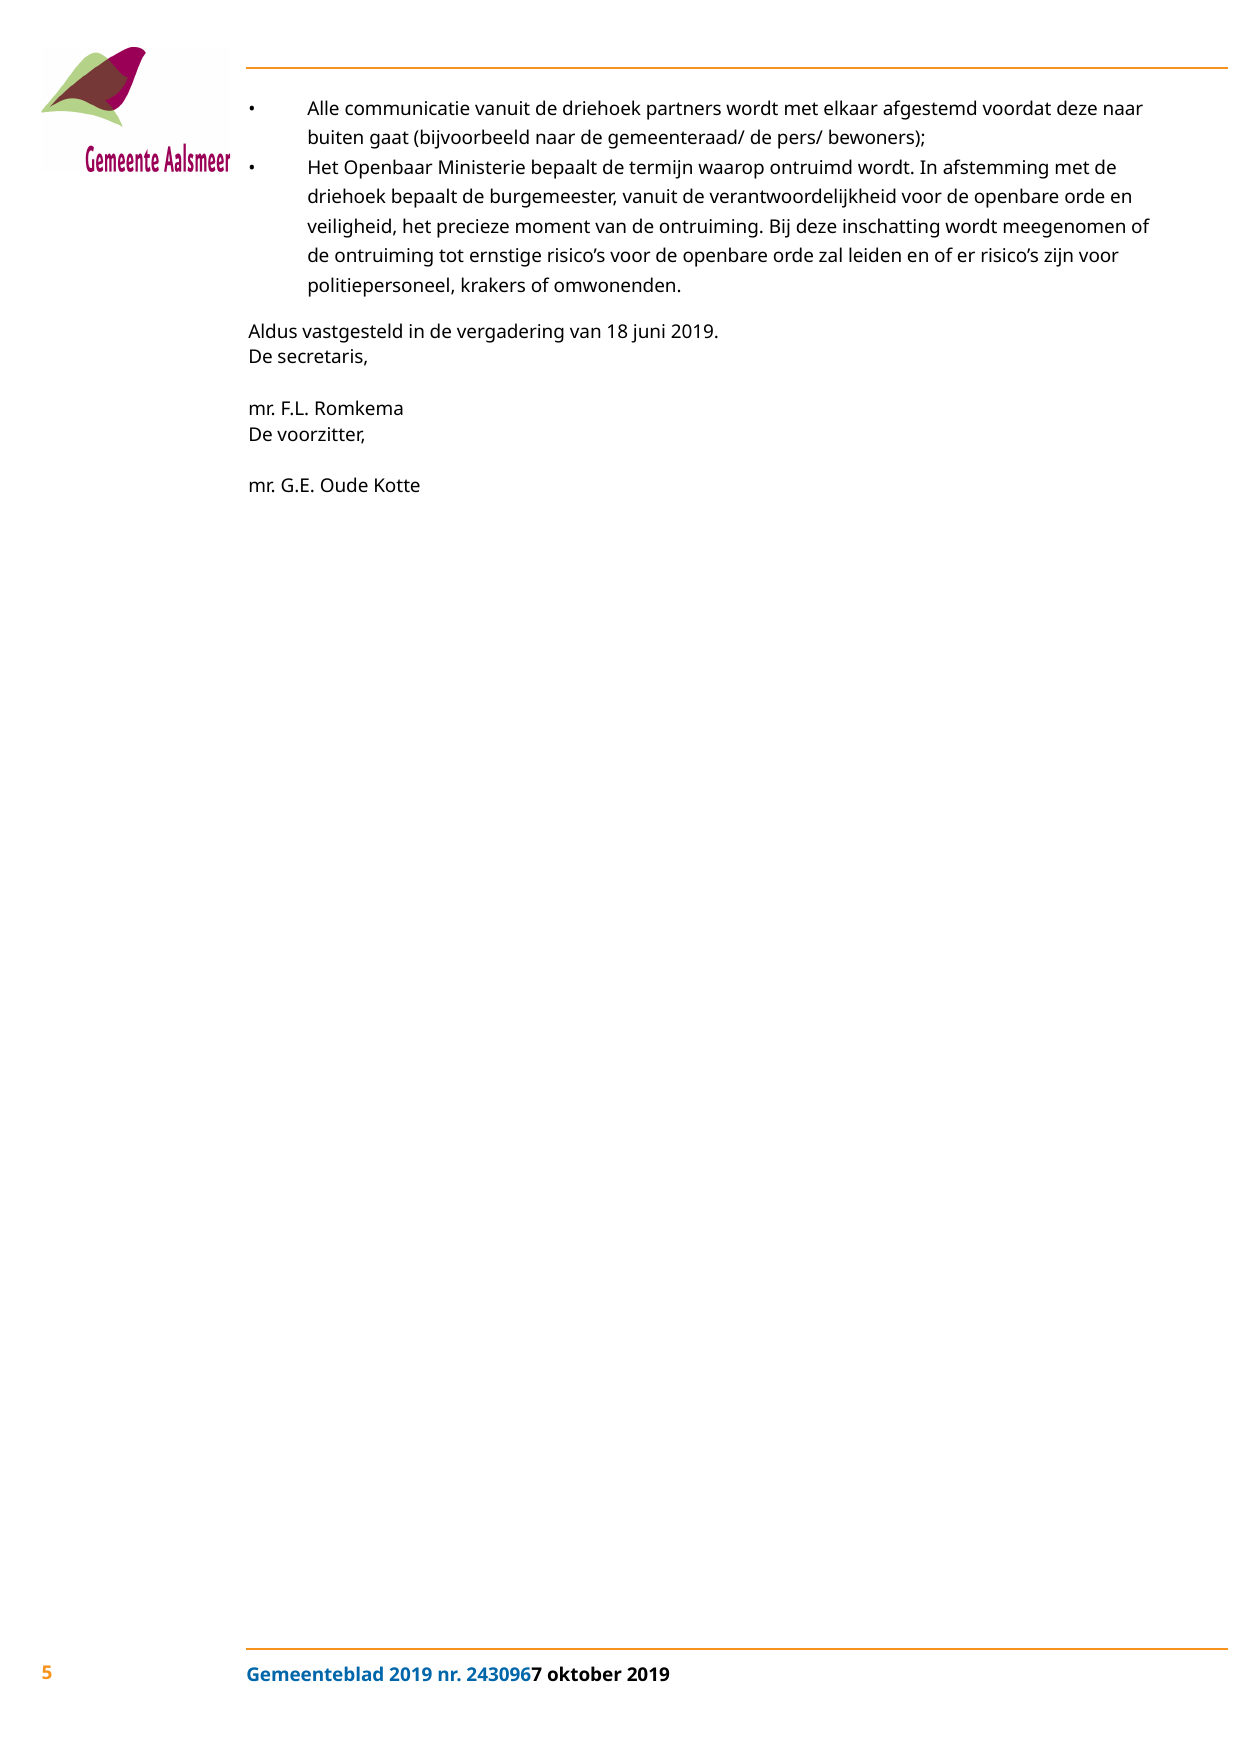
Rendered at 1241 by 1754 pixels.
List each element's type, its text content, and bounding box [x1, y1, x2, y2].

list Alle communicatie vanuit de driehoek partners wordt met elkaar afgestemd voordat deze naar buiten gaat (bijvoorbeeld naar de gemeenteraad/ de pers/ bewoners); [248, 95, 1152, 150]
list Het Openbaar Ministerie bepaalt de termijn waarop ontruimd wordt. In afstemming met de driehoek bepaalt de burgemeester, vanuit de verantwoordelijkheid voor de openbare orde en veiligheid, het precieze moment van de ontruiming. Bij deze inschatting wordt meegenomen of de ontruiming tot ernstige risico’s voor de openbare orde zal leiden en of er risico’s zijn voor politiepersoneel, krakers of omwonenden. [248, 154, 1152, 298]
text De voorzitter, [248, 421, 1152, 447]
text Aldus vastgesteld in de vergadering van 18 juni 2019. [248, 318, 1152, 344]
picture [41, 47, 231, 172]
text mr. F.L. Romkema [248, 395, 1152, 421]
text mr. G.E. Oude Kotte [248, 472, 1152, 498]
text De secretaris, [248, 344, 1152, 369]
